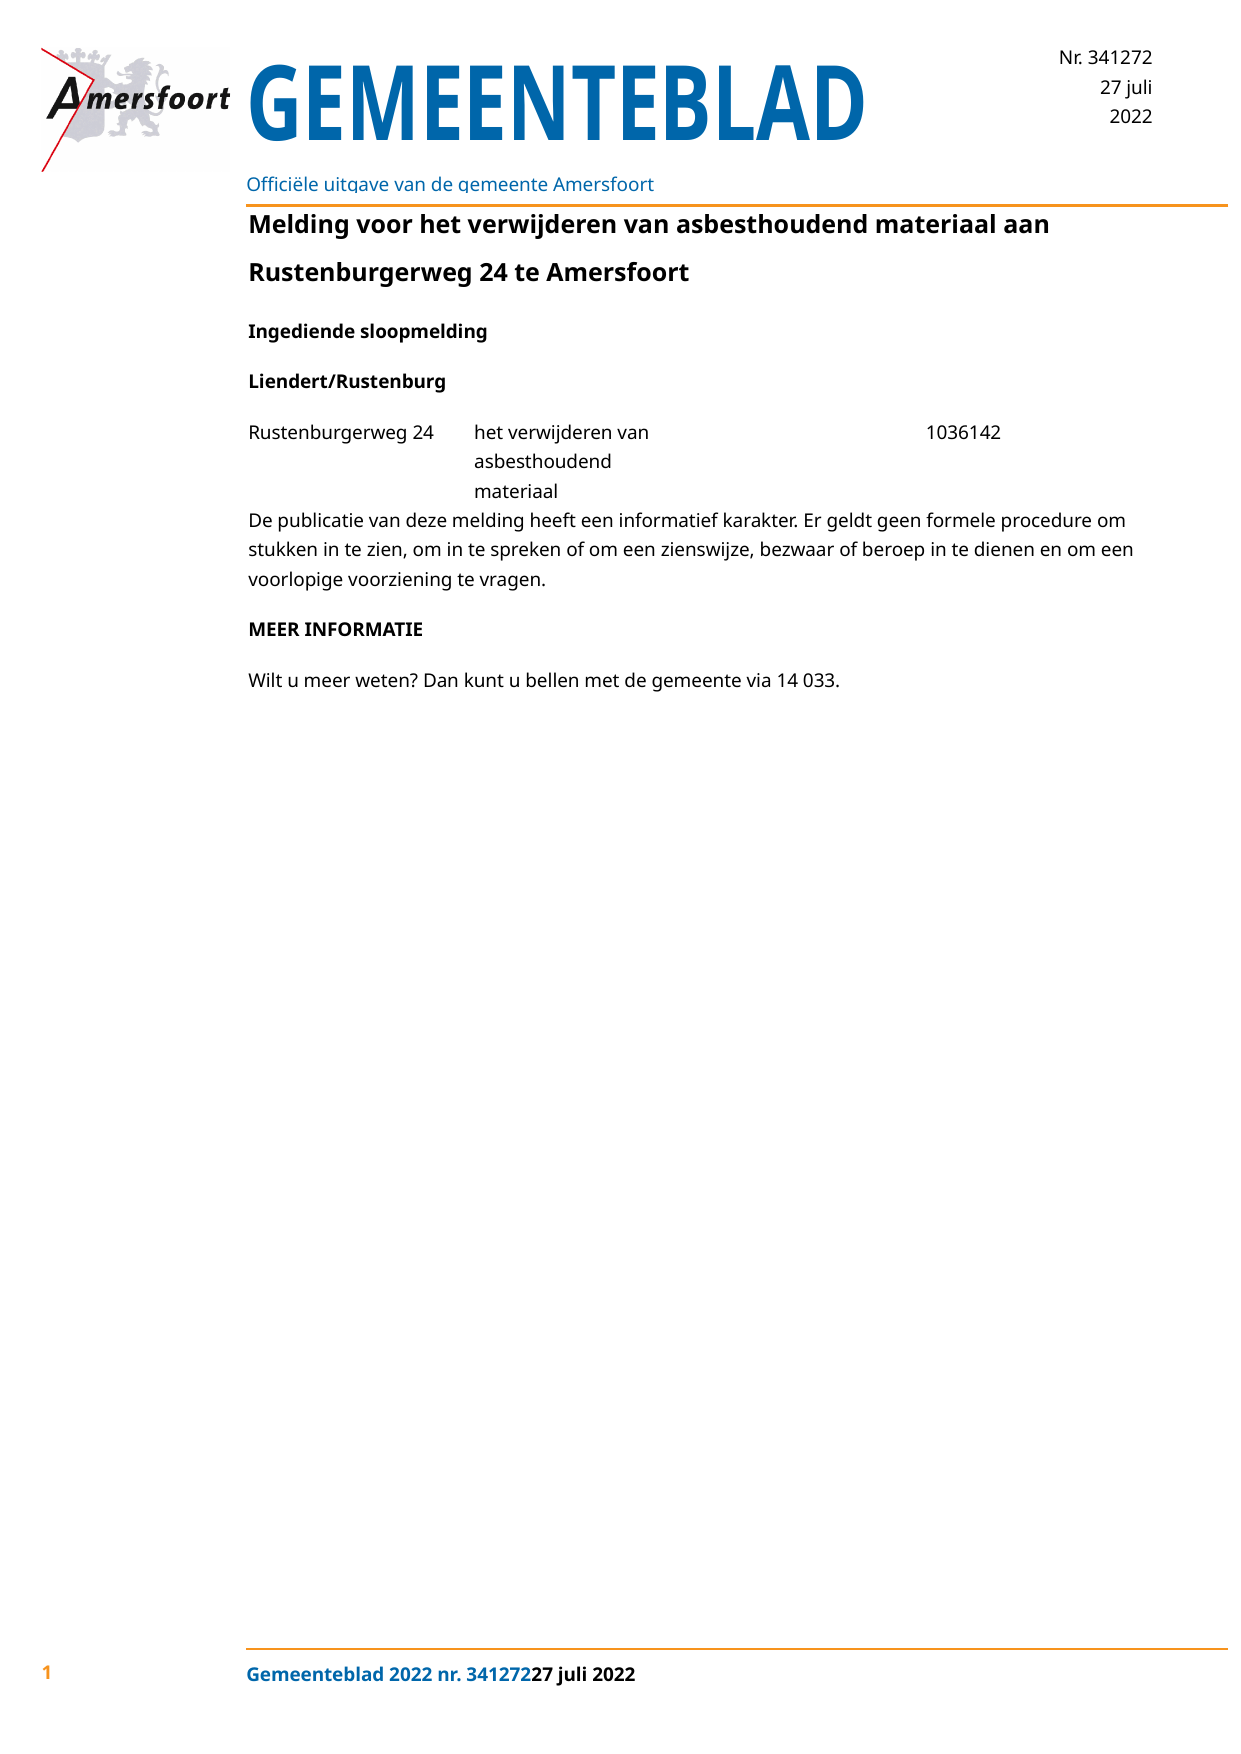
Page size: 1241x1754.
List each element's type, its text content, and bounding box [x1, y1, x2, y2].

text Liendert/Rustenburg [248, 368, 1152, 394]
table_header het verwijderen van asbesthoudend materiaal [474, 419, 700, 504]
text Wilt u meer weten? Dan kunt u bellen met de gemeente via 14 033. [248, 667, 1152, 693]
text Ingediende sloopmelding [248, 318, 1152, 344]
picture [41, 47, 231, 172]
text De publicatie van deze melding heeft een informatief karakter. Er geldt geen formele procedure om stukken in te zien, om in te spreken of om een zienswijze, bezwaar of beroep in te dienen en om een voorlopige voorziening te vragen. [248, 507, 1152, 592]
table_header 1036142 [926, 419, 1152, 504]
text MEER INFORMATIE [248, 617, 1152, 642]
text Melding voor het verwijderen van asbesthoudend materiaal aan Rustenburgerweg 24 te Amersfoort [248, 207, 1152, 288]
table_header Rustenburgerweg 24 [248, 419, 474, 504]
table_header [700, 419, 926, 504]
